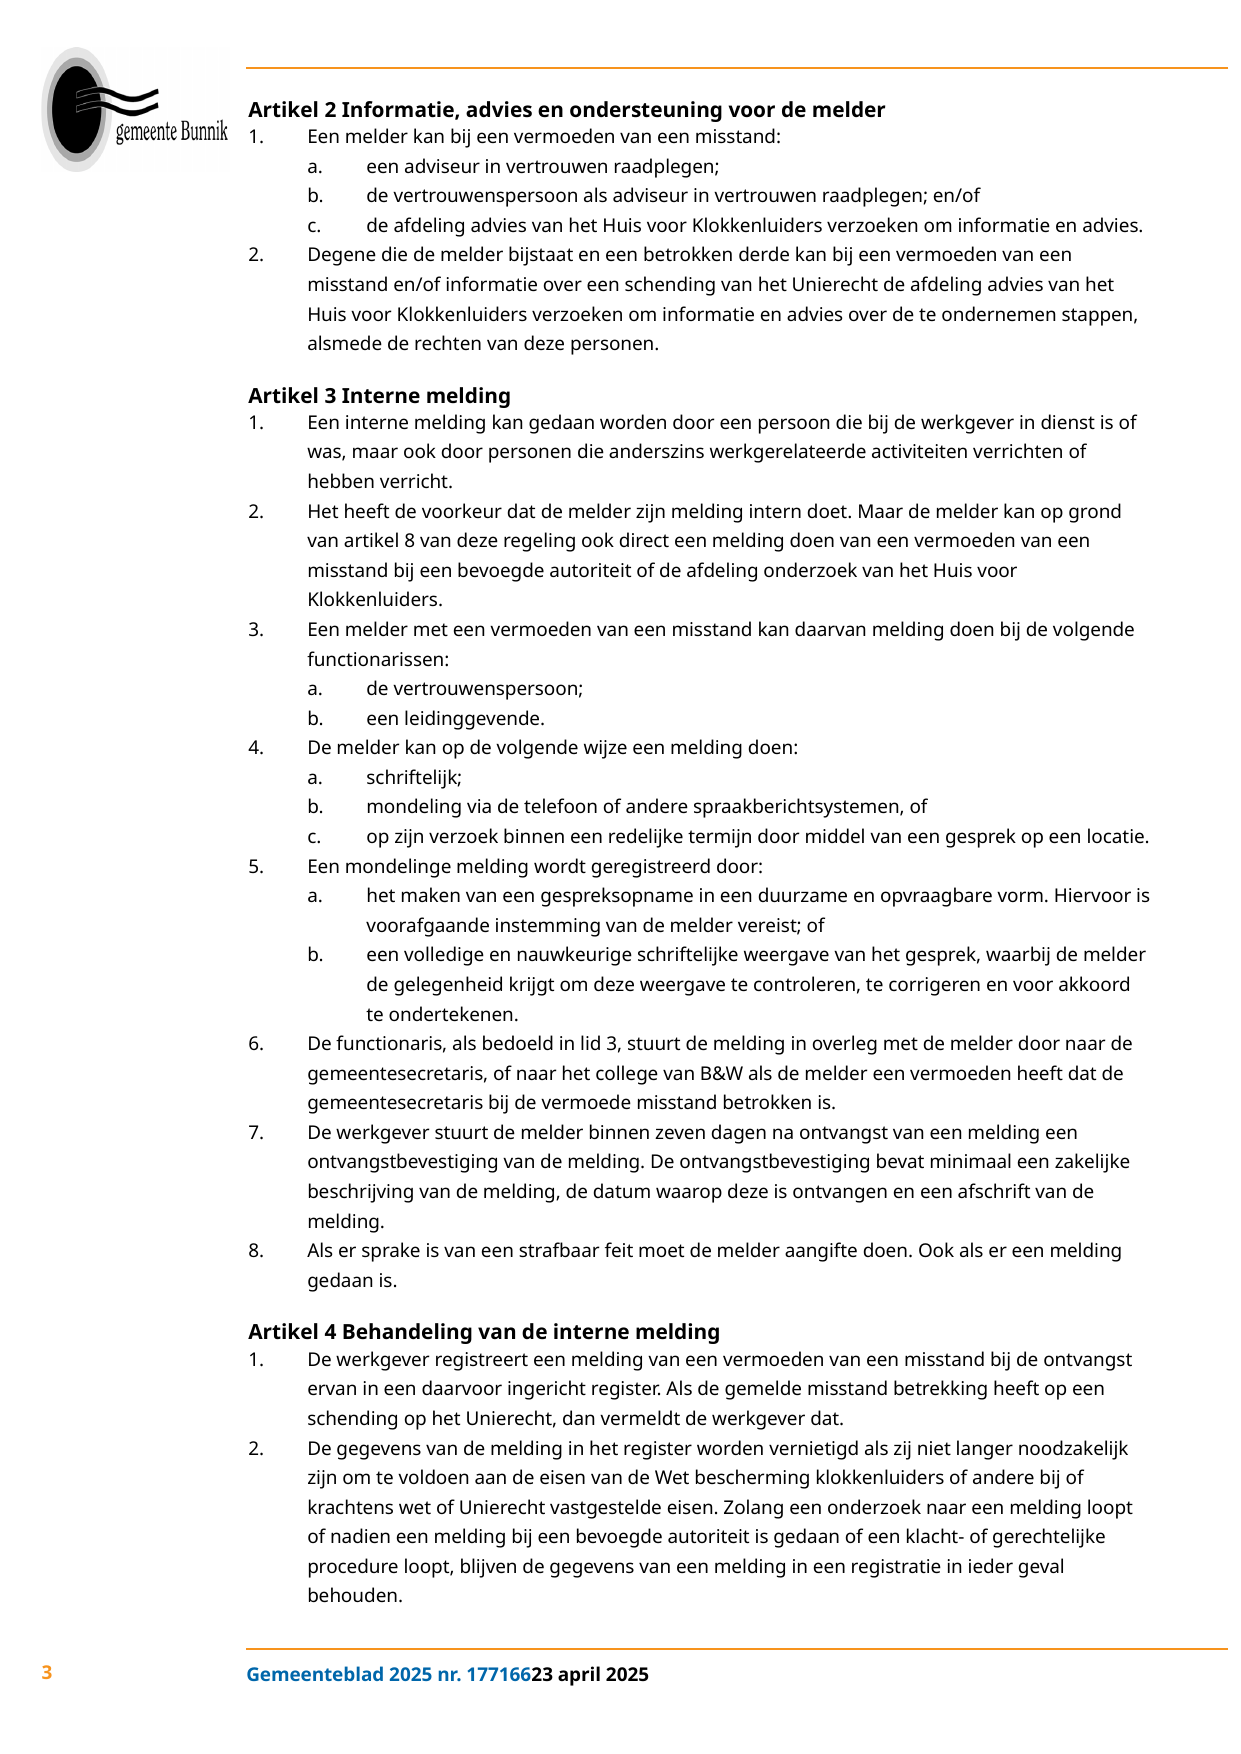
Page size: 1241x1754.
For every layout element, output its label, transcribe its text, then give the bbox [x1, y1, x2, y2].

list Een melder kan bij een vermoeden van een misstand: [248, 123, 1152, 149]
list Een mondelinge melding wordt geregistreerd door: [248, 853, 1152, 879]
text Artikel 3 Interne melding [248, 381, 1152, 409]
list De functionaris, als bedoeld in lid 3, stuurt de melding in overleg met de melder door naar de gemeentesecretaris, of naar het college van B&W als de melder een vermoeden heeft dat de gemeentesecretaris bij de vermoede misstand betrokken is. [248, 1030, 1152, 1115]
list een volledige en nauwkeurige schriftelijke weergave van het gesprek, waarbij de melder de gelegenheid krijgt om deze weergave te controleren, te corrigeren en voor akkoord te ondertekenen. [307, 942, 1152, 1027]
picture [41, 47, 231, 172]
list het maken van een gespreksopname in een duurzame en opvraagbare vorm. Hiervoor is voorafgaande instemming van de melder vereist; of [307, 882, 1152, 938]
list De gegevens van de melding in het register worden vernietigd als zij niet langer noodzakelijk zijn om te voldoen aan de eisen van de Wet bescherming klokkenluiders of andere bij of krachtens wet of Unierecht vastgestelde eisen. Zolang een onderzoek naar een melding loopt of nadien een melding bij een bevoegde autoriteit is gedaan of een klacht- of gerechtelijke procedure loopt, blijven de gegevens van een melding in een registratie in ieder geval behouden. [248, 1435, 1152, 1608]
list de vertrouwenspersoon; [307, 675, 1152, 701]
list Een interne melding kan gedaan worden door een persoon die bij de werkgever in dienst is of was, maar ook door personen die anderszins werkgerelateerde activiteiten verrichten of hebben verricht. [248, 409, 1152, 494]
list mondeling via de telefoon of andere spraakberichtsystemen, of [307, 794, 1152, 819]
list Als er sprake is van een strafbaar feit moet de melder aangifte doen. Ook als er een melding gedaan is. [248, 1237, 1152, 1293]
list een adviseur in vertrouwen raadplegen; [307, 153, 1152, 178]
list De werkgever registreert een melding van een vermoeden van een misstand bij de ontvangst ervan in een daarvoor ingericht register. Als de gemelde misstand betrekking heeft op een schending op het Unierecht, dan vermeldt de werkgever dat. [248, 1346, 1152, 1431]
list Een melder met een vermoeden van een misstand kan daarvan melding doen bij de volgende functionarissen: [248, 616, 1152, 672]
list De melder kan op de volgende wijze een melding doen: [248, 734, 1152, 760]
list Degene die de melder bijstaat en een betrokken derde kan bij een vermoeden van een misstand en/of informatie over een schending van het Unierecht de afdeling advies van het Huis voor Klokkenluiders verzoeken om informatie en advies over de te ondernemen stappen, alsmede de rechten van deze personen. [248, 242, 1152, 356]
list een leidinggevende. [307, 705, 1152, 731]
text Artikel 4 Behandeling van de interne melding [248, 1317, 1152, 1346]
list op zijn verzoek binnen een redelijke termijn door middel van een gesprek op een locatie. [307, 823, 1152, 849]
text Artikel 2 Informatie, advies en ondersteuning voor de melder [248, 95, 1152, 123]
list schriftelijk; [307, 764, 1152, 790]
list de afdeling advies van het Huis voor Klokkenluiders verzoeken om informatie en advies. [307, 212, 1152, 238]
list Het heeft de voorkeur dat de melder zijn melding intern doet. Maar de melder kan op grond van artikel 8 van deze regeling ook direct een melding doen van een vermoeden van een misstand bij een bevoegde autoriteit of de afdeling onderzoek van het Huis voor Klokkenluiders. [248, 498, 1152, 612]
list De werkgever stuurt de melder binnen zeven dagen na ontvangst van een melding een ontvangstbevestiging van de melding. De ontvangstbevestiging bevat minimaal een zakelijke beschrijving van de melding, de datum waarop deze is ontvangen en een afschrift van de melding. [248, 1119, 1152, 1234]
list de vertrouwenspersoon als adviseur in vertrouwen raadplegen; en/of [307, 182, 1152, 208]
